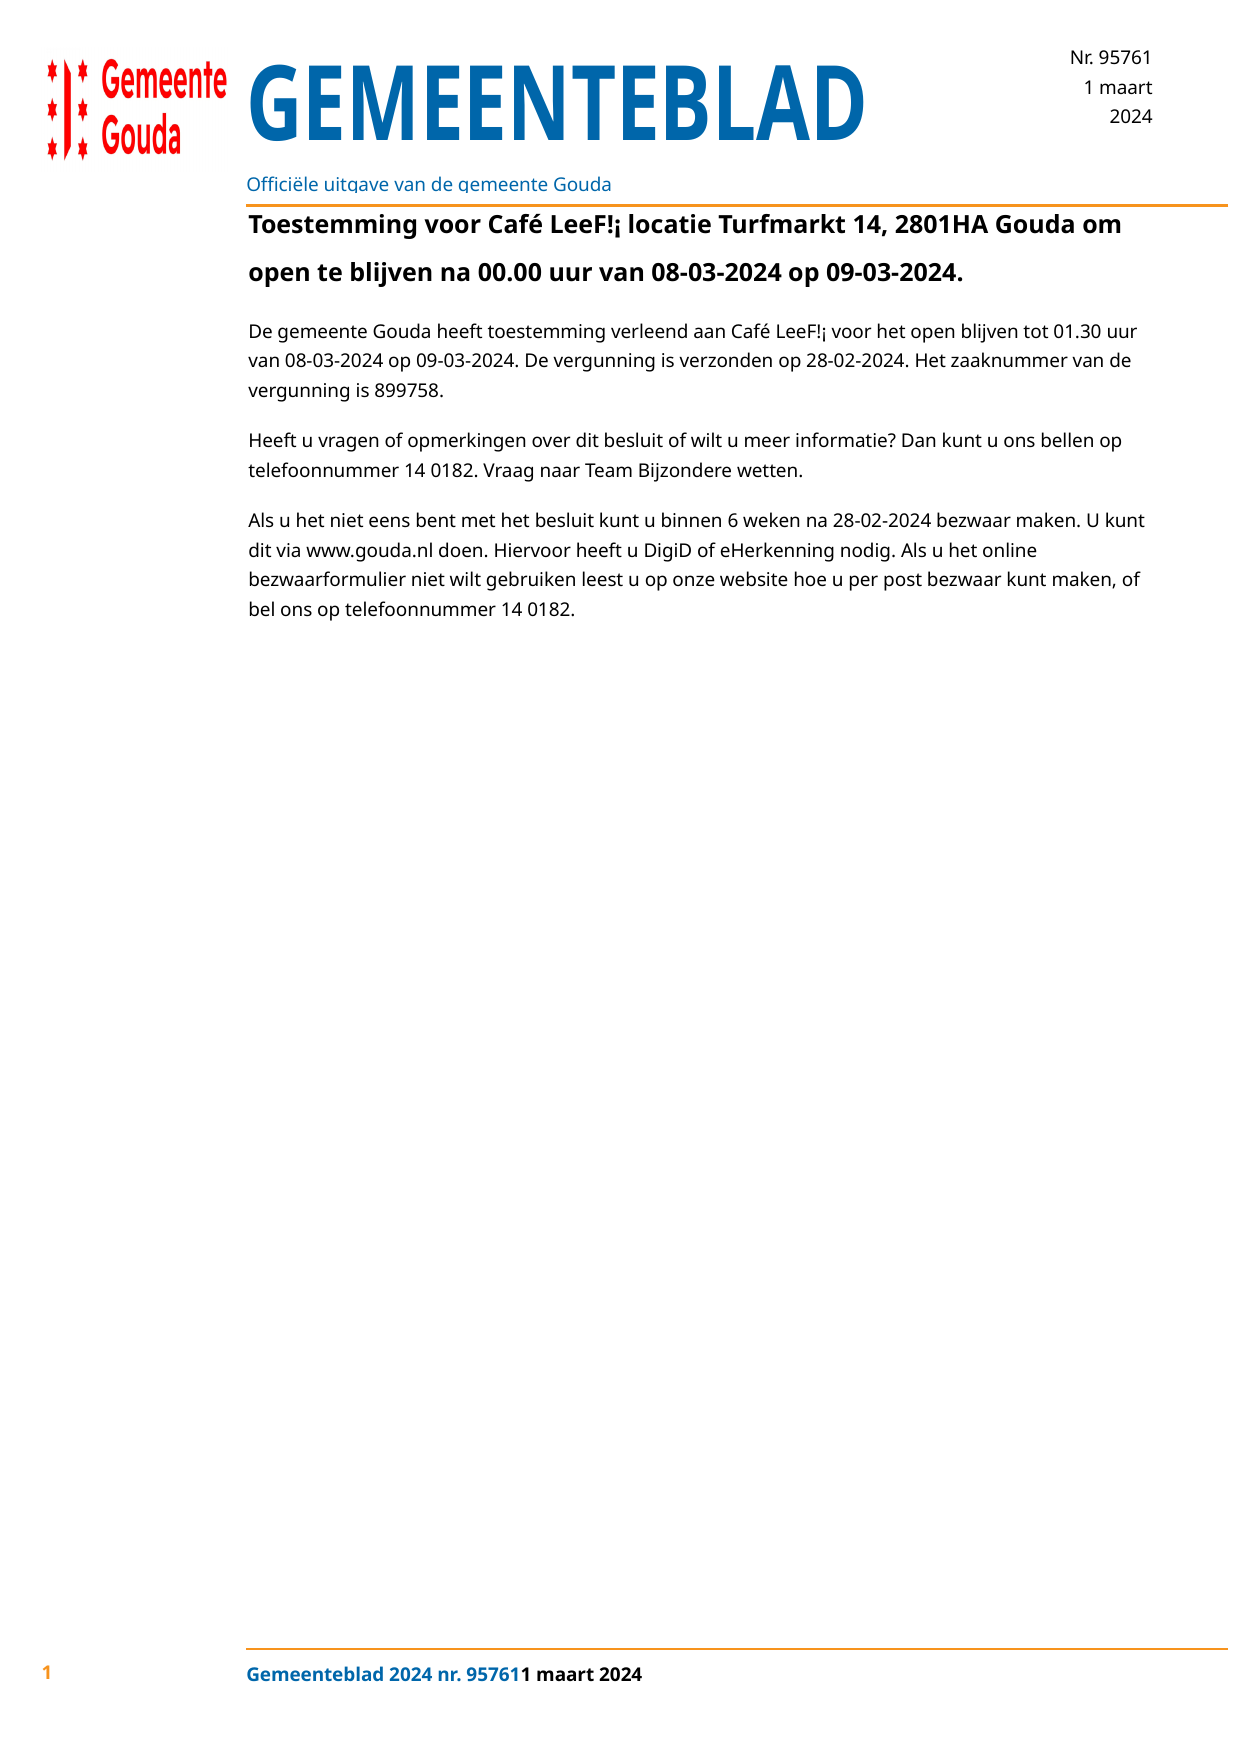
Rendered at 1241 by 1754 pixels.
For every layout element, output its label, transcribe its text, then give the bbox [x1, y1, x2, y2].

picture [41, 47, 231, 172]
text De gemeente Gouda heeft toestemming verleend aan Café LeeF!¡ voor het open blijven tot 01.30 uur van 08-03-2024 op 09-03-2024. De vergunning is verzonden op 28-02-2024. Het zaaknummer van de vergunning is 899758. [248, 318, 1152, 403]
text Toestemming voor Café LeeF!¡ locatie Turfmarkt 14, 2801HA Gouda om open te blijven na 00.00 uur van 08-03-2024 op 09-03-2024. [248, 207, 1152, 288]
text Als u het niet eens bent met het besluit kunt u binnen 6 weken na 28-02-2024 bezwaar maken. U kunt dit via www.gouda.nl doen. Hiervoor heeft u DigiD of eHerkenning nodig. Als u het online bezwaarformulier niet wilt gebruiken leest u op onze website hoe u per post bezwaar kunt maken, of bel ons op telefoonnummer 14 0182. [248, 507, 1152, 622]
text Heeft u vragen of opmerkingen over dit besluit of wilt u meer informatie? Dan kunt u ons bellen op telefoonnummer 14 0182. Vraag naar Team Bijzondere wetten. [248, 427, 1152, 483]
